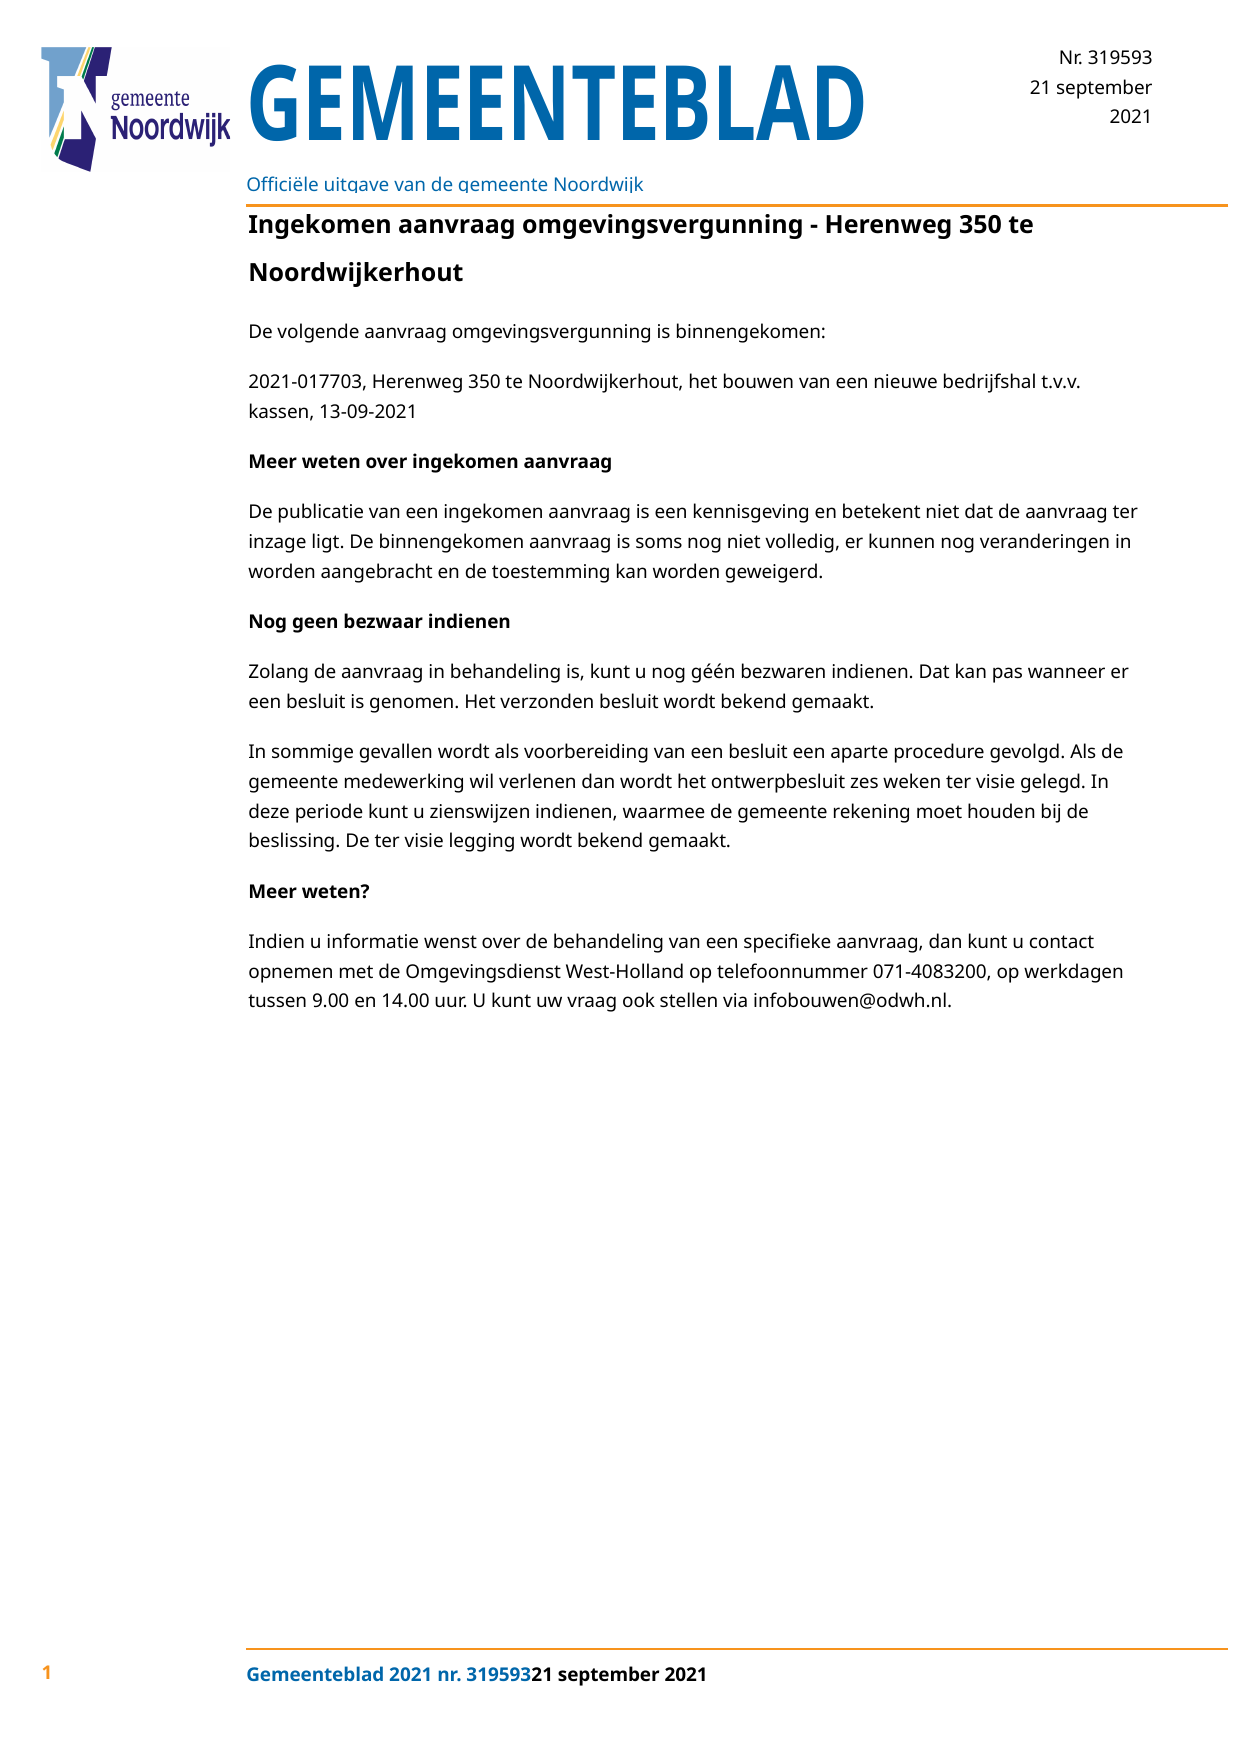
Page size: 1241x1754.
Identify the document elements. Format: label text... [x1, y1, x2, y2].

text Meer weten? [248, 878, 1152, 904]
text Ingekomen aanvraag omgevingsvergunning - Herenweg 350 te Noordwijkerhout [248, 207, 1152, 288]
text De publicatie van een ingekomen aanvraag is een kennisgeving en betekent niet dat de aanvraag ter inzage ligt. De binnengekomen aanvraag is soms nog niet volledig, er kunnen nog veranderingen in worden aangebracht en de toestemming kan worden geweigerd. [248, 499, 1152, 584]
text Indien u informatie wenst over de behandeling van een specifieke aanvraag, dan kunt u contact opnemen met de Omgevingsdienst West-Holland op telefoonnummer 071-4083200, op werkdagen tussen 9.00 en 14.00 uur. U kunt uw vraag ook stellen via infobouwen@odwh.nl. [248, 928, 1152, 1013]
text Nog geen bezwaar indienen [248, 608, 1152, 634]
text De volgende aanvraag omgevingsvergunning is binnengekomen: [248, 318, 1152, 344]
text 2021-017703, Herenweg 350 te Noordwijkerhout, het bouwen van een nieuwe bedrijfshal t.v.v. kassen, 13-09-2021 [248, 368, 1152, 424]
text Zolang de aanvraag in behandeling is, kunt u nog géén bezwaren indienen. Dat kan pas wanneer er een besluit is genomen. Het verzonden besluit wordt bekend gemaakt. [248, 659, 1152, 714]
text In sommige gevallen wordt als voorbereiding van een besluit een aparte procedure gevolgd. Als de gemeente medewerking wil verlenen dan wordt het ontwerpbesluit zes weken ter visie gelegd. In deze periode kunt u zienswijzen indienen, waarmee de gemeente rekening moet houden bij de beslissing. De ter visie legging wordt bekend gemaakt. [248, 739, 1152, 853]
picture [41, 47, 231, 172]
text Meer weten over ingekomen aanvraag [248, 448, 1152, 474]
